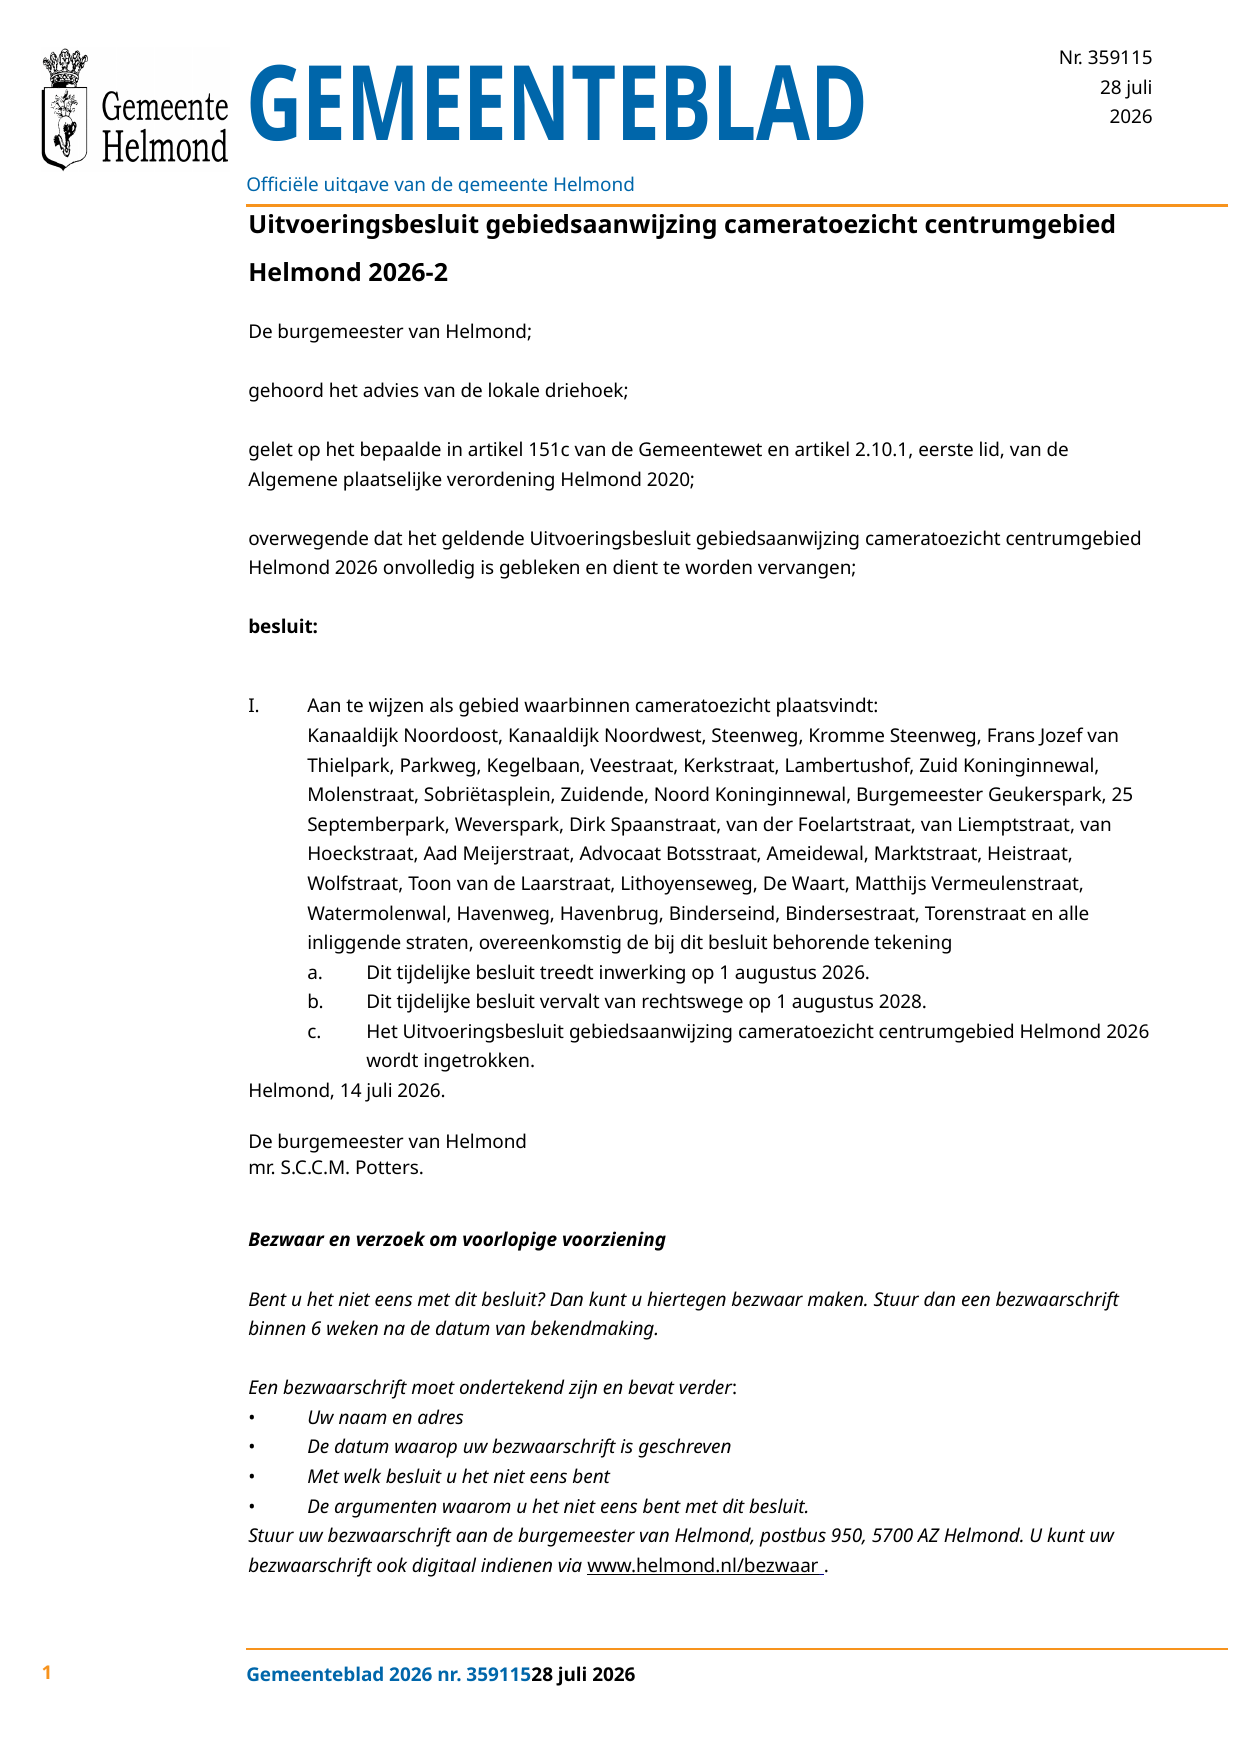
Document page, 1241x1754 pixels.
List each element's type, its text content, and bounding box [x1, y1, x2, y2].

text Stuur uw bezwaarschrift aan de burgemeester van Helmond, postbus 950, 5700 AZ Helmond. U kunt uw bezwaarschrift ook digitaal indienen via www.helmond.nl/bezwaar . [248, 1522, 1152, 1578]
list De argumenten waarom u het niet eens bent met dit besluit. [248, 1493, 1152, 1519]
list Aan te wijzen als gebied waarbinnen cameratoezicht plaatsvindt: [248, 693, 1152, 718]
text besluit: [248, 614, 1152, 639]
list De datum waarop uw bezwaarschrift is geschreven [248, 1434, 1152, 1459]
text gehoord het advies van de lokale driehoek; [248, 377, 1152, 403]
text Bezwaar en verzoek om voorlopige voorziening [248, 1227, 1152, 1252]
text Een bezwaarschrift moet ondertekend zijn en bevat verder: [248, 1374, 1152, 1400]
list Dit tijdelijke besluit treedt inwerking op 1 augustus 2026. [307, 959, 1152, 984]
text De burgemeester van Helmond; [248, 318, 1152, 344]
text gelet op het bepaalde in artikel 151c van de Gemeentewet en artikel 2.10.1, eerste lid, van de Algemene plaatselijke verordening Helmond 2020; [248, 436, 1152, 492]
list Het Uitvoeringsbesluit gebiedsaanwijzing cameratoezicht centrumgebied Helmond 2026 wordt ingetrokken. [307, 1018, 1152, 1073]
text De burgemeester van Helmond [248, 1129, 1152, 1154]
list Met welk besluit u het niet eens bent [248, 1463, 1152, 1489]
picture [41, 47, 231, 172]
list Uw naam en adres [248, 1404, 1152, 1430]
text overwegende dat het geldende Uitvoeringsbesluit gebiedsaanwijzing cameratoezicht centrumgebied Helmond 2026 onvolledig is gebleken en dient te worden vervangen; [248, 525, 1152, 580]
list Kanaaldijk Noordoost, Kanaaldijk Noordwest, Steenweg, Kromme Steenweg, Frans Jozef van Thielpark, Parkweg, Kegelbaan, Veestraat, Kerkstraat, Lambertushof, Zuid Koninginnewal, Molenstraat, Sobriëtasplein, Zuidende, Noord Koninginnewal, Burgemeester Geukerspark, 25 Septemberpark, Weverspark, Dirk Spaanstraat, van der Foelartstraat, van Liemptstraat, van Hoeckstraat, Aad Meijerstraat, Advocaat Botsstraat, Ameidewal, Marktstraat, Heistraat, Wolfstraat, Toon van de Laarstraat, Lithoyenseweg, De Waart, Matthijs Vermeulenstraat, Watermolenwal, Havenweg, Havenbrug, Binderseind, Bindersestraat, Torenstraat en alle inliggende straten, overeenkomstig de bij dit besluit behorende tekening [248, 722, 1152, 955]
text Helmond, 14 juli 2026. [248, 1077, 1152, 1103]
text Uitvoeringsbesluit gebiedsaanwijzing cameratoezicht centrumgebied Helmond 2026-2 [248, 207, 1152, 288]
text mr. S.C.C.M. Potters. [248, 1154, 1152, 1180]
list Dit tijdelijke besluit vervalt van rechtswege op 1 augustus 2028. [307, 988, 1152, 1014]
text Bent u het niet eens met dit besluit? Dan kunt u hiertegen bezwaar maken. Stuur dan een bezwaarschrift binnen 6 weken na de datum van bekendmaking. [248, 1286, 1152, 1341]
